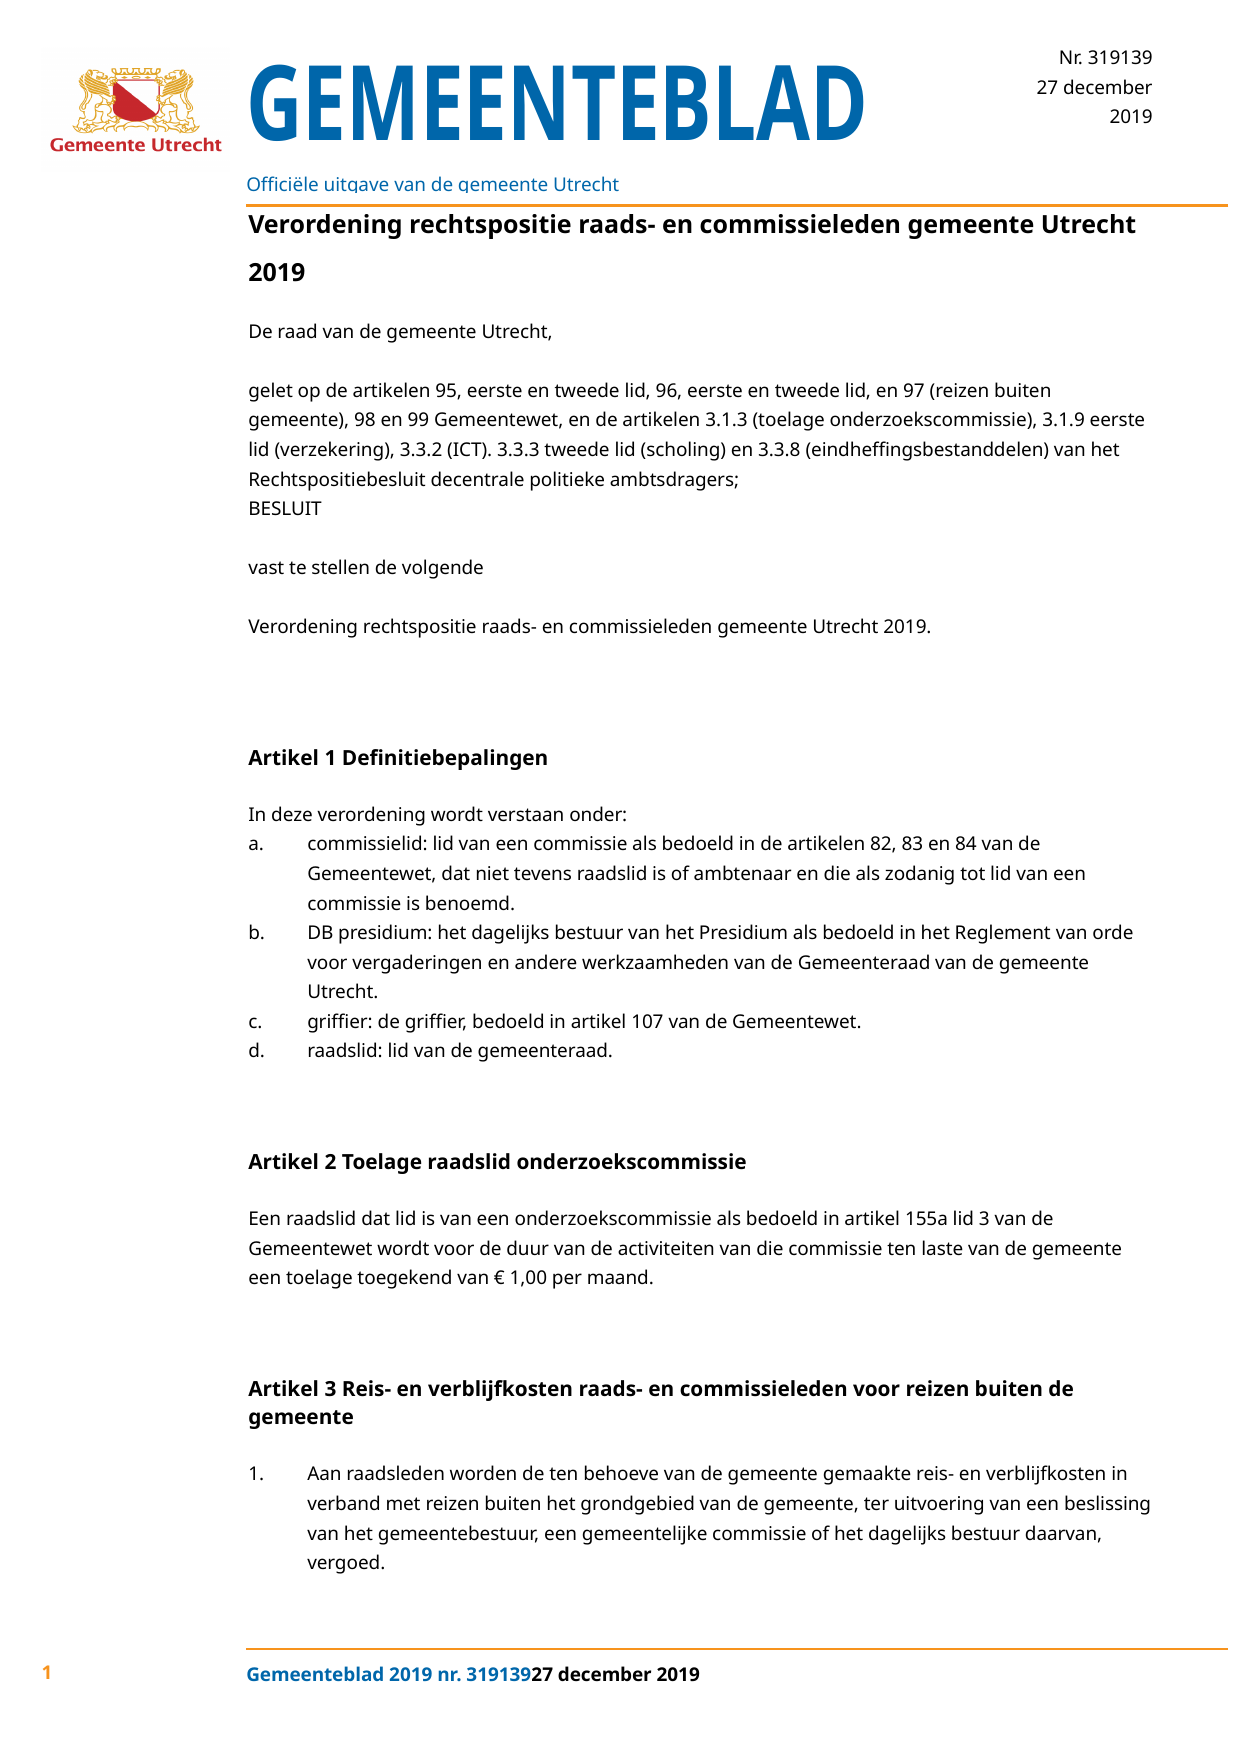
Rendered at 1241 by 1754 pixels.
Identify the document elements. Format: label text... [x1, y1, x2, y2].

text Verordening rechtspositie raads- en commissieleden gemeente Utrecht 2019 [248, 207, 1152, 288]
text Artikel 1 Definitiebepalingen [248, 743, 1152, 771]
text Verordening rechtspositie raads- en commissieleden gemeente Utrecht 2019. [248, 614, 1152, 639]
text gelet op de artikelen 95, eerste en tweede lid, 96, eerste en tweede lid, en 97 (reizen buiten gemeente), 98 en 99 Gemeentewet, en de artikelen 3.1.3 (toelage onderzoekscommissie), 3.1.9 eerste lid (verzekering), 3.3.2 (ICT). 3.3.3 tweede lid (scholing) en 3.3.8 (eindheffingsbestanddelen) van het Rechtspositiebesluit decentrale politieke ambtsdragers; [248, 377, 1152, 492]
list Aan raadsleden worden de ten behoeve van de gemeente gemaakte reis- en verblijfkosten in verband met reizen buiten het grondgebied van de gemeente, ter uitvoering van een beslissing van het gemeentebestuur, een gemeentelijke commissie of het dagelijks bestuur daarvan, vergoed. [248, 1461, 1152, 1575]
text vast te stellen de volgende [248, 554, 1152, 580]
list commissielid: lid van een commissie als bedoeld in de artikelen 82, 83 en 84 van de Gemeentewet, dat niet tevens raadslid is of ambtenaar en die als zodanig tot lid van een commissie is benoemd. [248, 831, 1152, 916]
text De raad van de gemeente Utrecht, [248, 318, 1152, 344]
list raadslid: lid van de gemeenteraad. [248, 1038, 1152, 1063]
text In deze verordening wordt verstaan onder: [248, 801, 1152, 827]
picture [41, 47, 231, 172]
text Artikel 2 Toelage raadslid onderzoekscommissie [248, 1147, 1152, 1176]
text Artikel 3 Reis- en verblijfkosten raads- en commissieleden voor reizen buiten de gemeente [248, 1374, 1152, 1431]
list DB presidium: het dagelijks bestuur van het Presidium als bedoeld in het Reglement van orde voor vergaderingen en andere werkzaamheden van de Gemeenteraad van de gemeente Utrecht. [248, 919, 1152, 1004]
text Een raadslid dat lid is van een onderzoekscommissie als bedoeld in artikel 155a lid 3 van de Gemeentewet wordt voor de duur van de activiteiten van die commissie ten laste van de gemeente een toelage toegekend van € 1,00 per maand. [248, 1205, 1152, 1290]
text BESLUIT [248, 495, 1152, 521]
list griffier: de griffier, bedoeld in artikel 107 van de Gemeentewet. [248, 1008, 1152, 1034]
